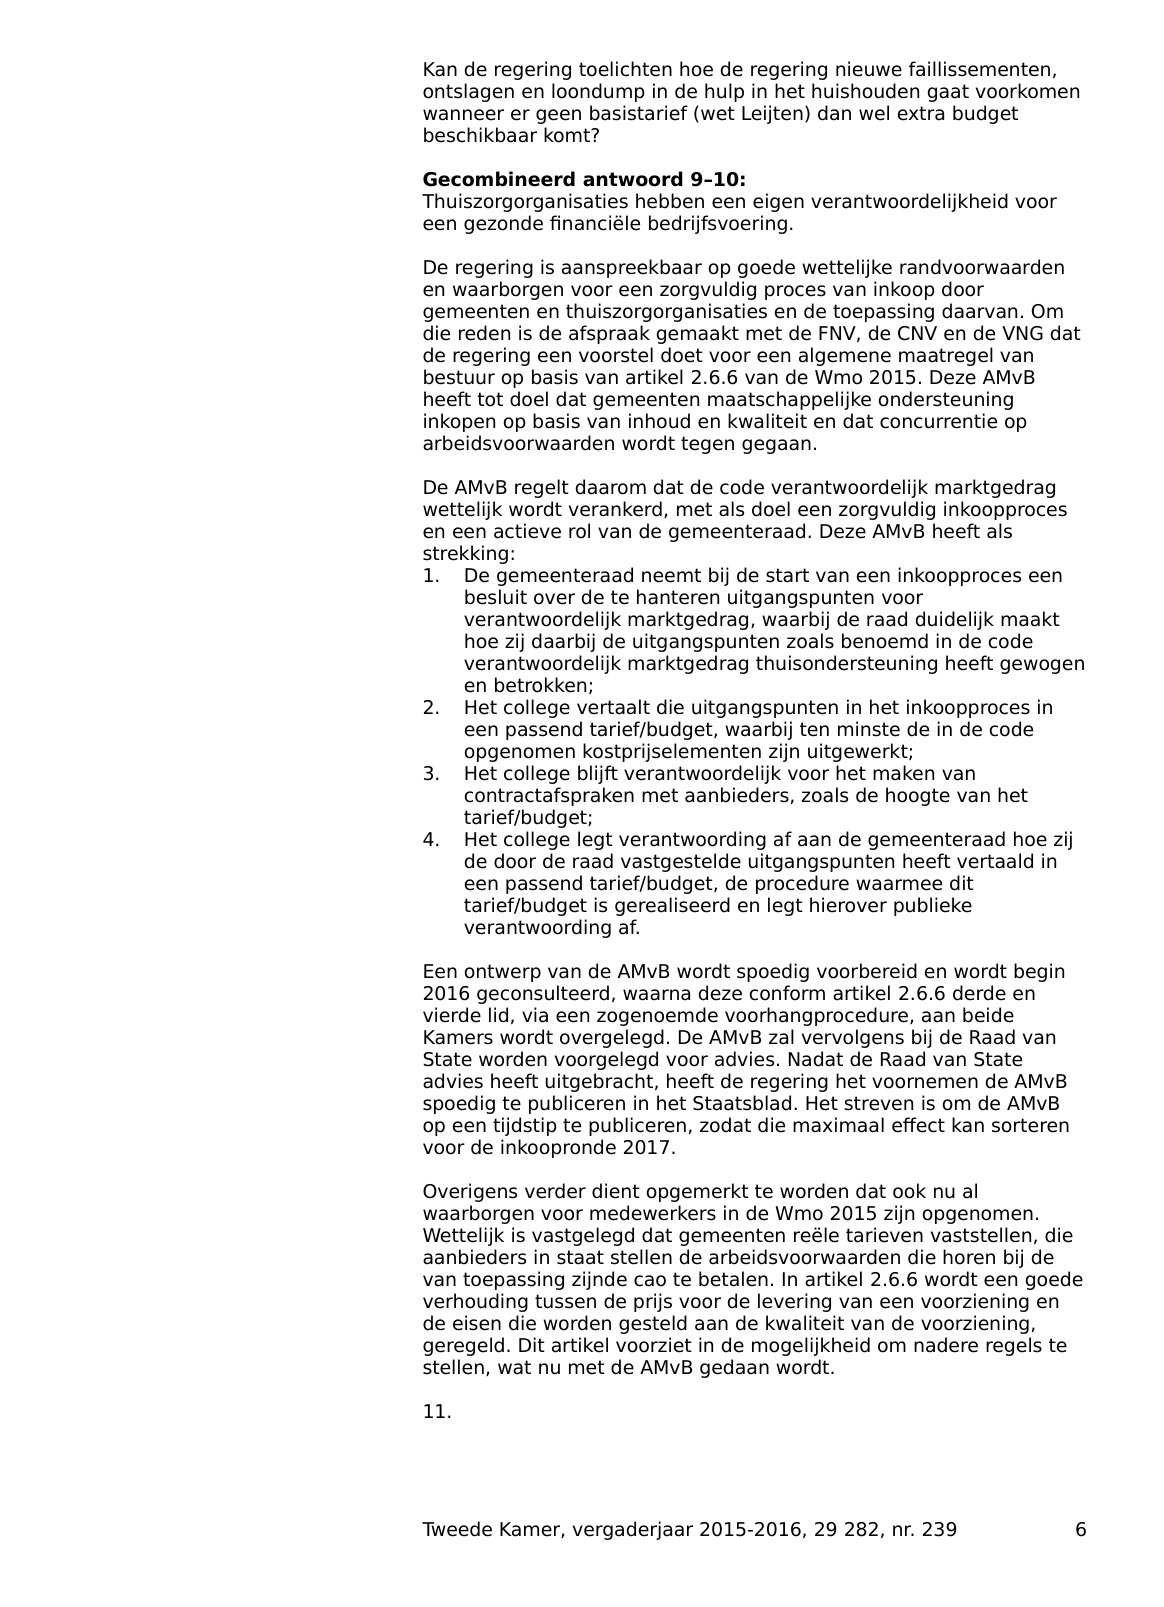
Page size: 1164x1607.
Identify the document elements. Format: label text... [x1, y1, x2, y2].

text Kan de regering toelichten hoe de regering nieuwe faillissementen, ontslagen en loondump in de hulp in het huishouden gaat voorkomen wanneer er geen basistarief (wet Leijten) dan wel extra budget beschikbaar komt? [422, 59, 1087, 147]
text Overigens verder dient opgemerkt te worden dat ook nu al waarborgen voor medewerkers in de Wmo 2015 zijn opgenomen. Wettelijk is vastgelegd dat gemeenten reële tarieven vaststellen, die aanbieders in staat stellen de arbeidsvoorwaarden die horen bij de van toepassing zijnde cao te betalen. In artikel 2.6.6 wordt een goede verhouding tussen de prijs voor de levering van een voorziening en de eisen die worden gesteld aan de kwaliteit van de voorziening, geregeld. Dit artikel voorziet in de mogelijkheid om nadere regels te stellen, wat nu met de AMvB gedaan wordt. [422, 1181, 1087, 1379]
text De regering is aanspreekbaar op goede wettelijke randvoorwaarden en waarborgen voor een zorgvuldig proces van inkoop door gemeenten en thuiszorgorganisaties en de toepassing daarvan. Om die reden is de afspraak gemaakt met de FNV, de CNV en de VNG dat de regering een voorstel doet voor een algemene maatregel van bestuur op basis van artikel 2.6.6 van de Wmo 2015. Deze AMvB heeft tot doel dat gemeenten maatschappelijke ondersteuning inkopen op basis van inhoud en kwaliteit en dat concurrentie op arbeidsvoorwaarden wordt tegen gegaan. [422, 257, 1087, 455]
text 11. [422, 1401, 1087, 1423]
text 2. Het college vertaalt die uitgangspunten in het inkoopproces in een passend tarief/budget, waarbij ten minste de in de code opgenomen kostprijselementen zijn uitgewerkt; [422, 697, 1087, 763]
text Een ontwerp van de AMvB wordt spoedig voorbereid en wordt begin 2016 geconsulteerd, waarna deze conform artikel 2.6.6 derde en vierde lid, via een zogenoemde voorhangprocedure, aan beide Kamers wordt overgelegd. De AMvB zal vervolgens bij de Raad van State worden voorgelegd voor advies. Nadat de Raad van State advies heeft uitgebracht, heeft de regering het voornemen de AMvB spoedig te publiceren in het Staatsblad. Het streven is om de AMvB op een tijdstip te publiceren, zodat die maximaal effect kan sorteren voor de inkoopronde 2017. [422, 961, 1087, 1159]
text Gecombineerd antwoord 9–10: [422, 169, 1087, 191]
text De AMvB regelt daarom dat de code verantwoordelijk marktgedrag wettelijk wordt verankerd, met als doel een zorgvuldig inkoopproces en een actieve rol van de gemeenteraad. Deze AMvB heeft als strekking: [422, 477, 1087, 565]
text Thuiszorgorganisaties hebben een eigen verantwoordelijkheid voor een gezonde financiële bedrijfsvoering. [422, 191, 1087, 235]
text 1. De gemeenteraad neemt bij de start van een inkoopproces een besluit over de te hanteren uitgangspunten voor verantwoordelijk marktgedrag, waarbij de raad duidelijk maakt hoe zij daarbij de uitgangspunten zoals benoemd in de code verantwoordelijk marktgedrag thuisondersteuning heeft gewogen en betrokken; [422, 565, 1087, 697]
text 4. Het college legt verantwoording af aan de gemeenteraad hoe zij de door de raad vastgestelde uitgangspunten heeft vertaald in een passend tarief/budget, de procedure waarmee dit tarief/budget is gerealiseerd en legt hierover publieke verantwoording af. [422, 829, 1087, 939]
text 3. Het college blijft verantwoordelijk voor het maken van contractafspraken met aanbieders, zoals de hoogte van het tarief/budget; [422, 763, 1087, 829]
